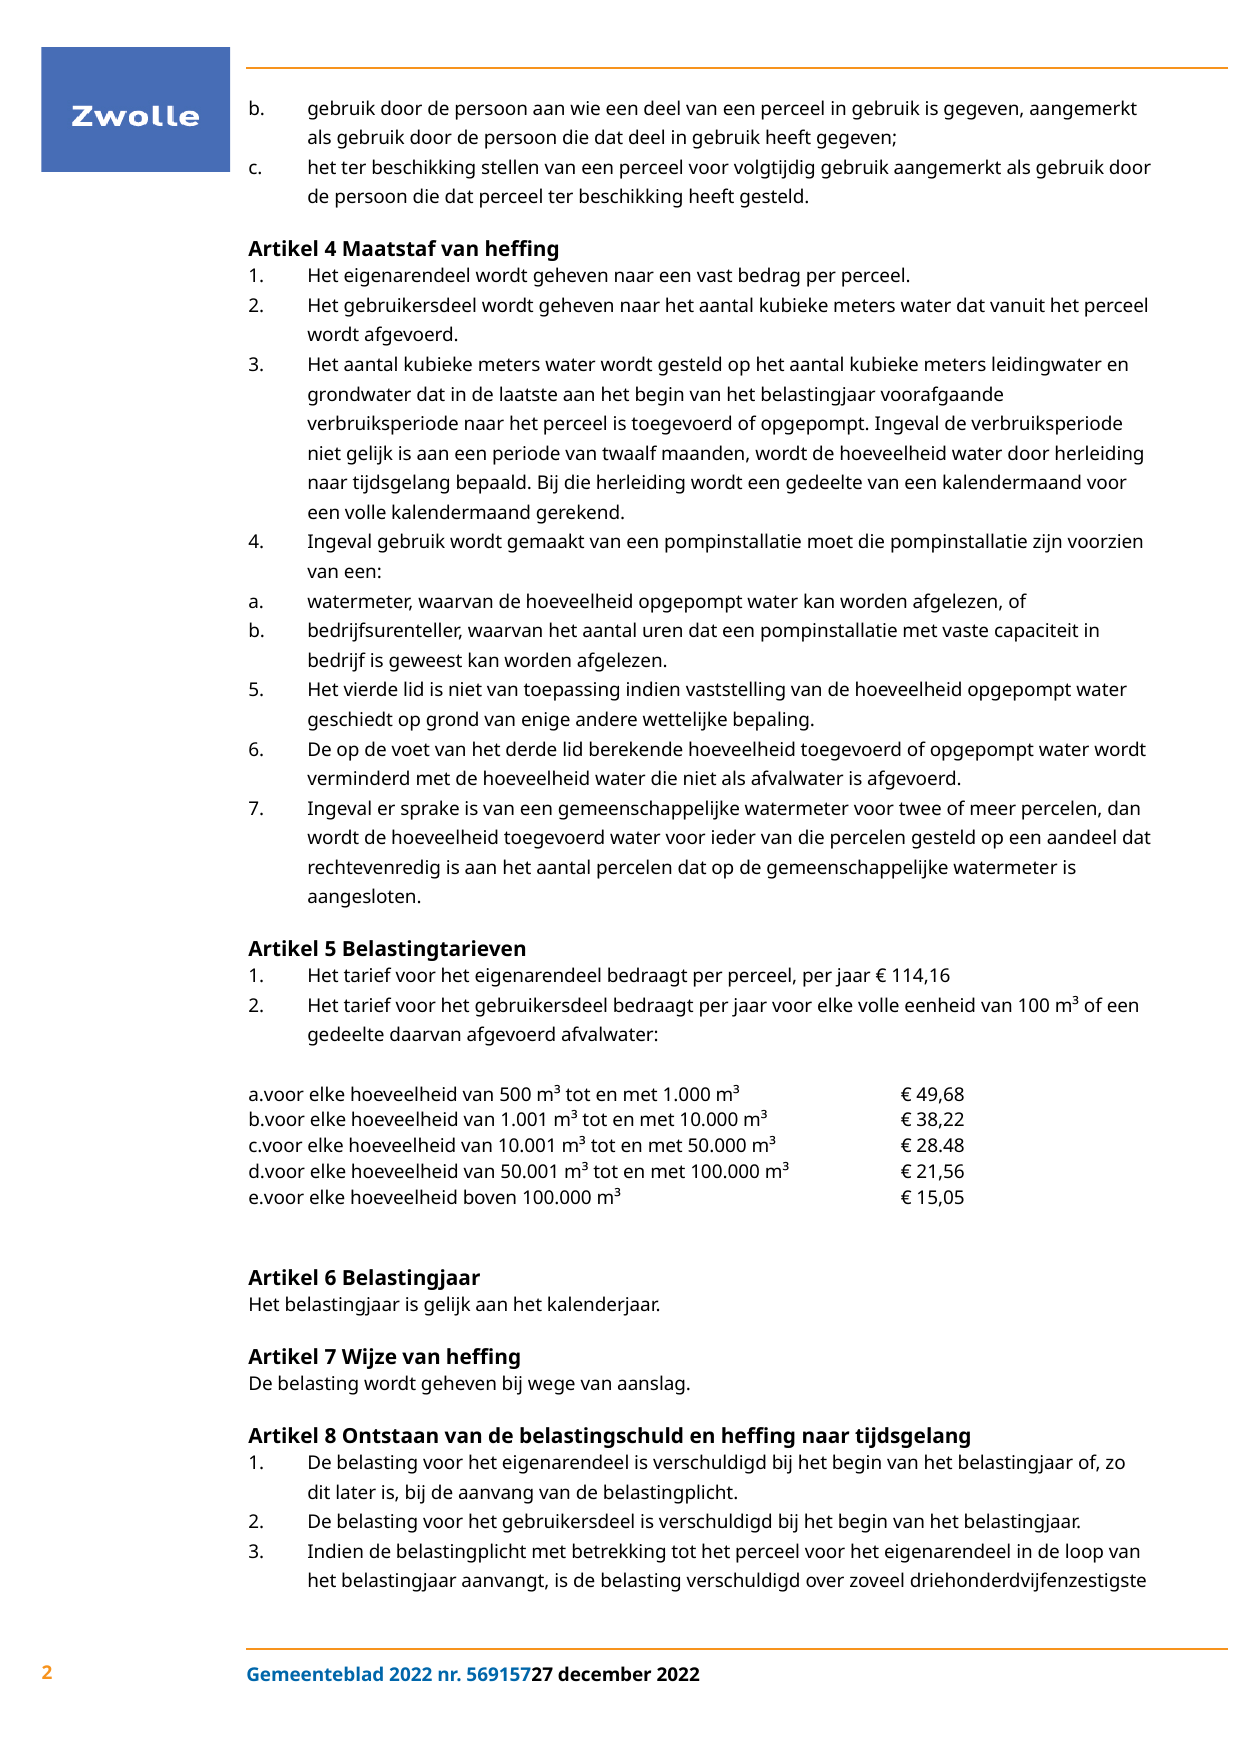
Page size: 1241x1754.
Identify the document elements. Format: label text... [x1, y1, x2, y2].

text Artikel 7 Wijze van heffing [248, 1342, 1152, 1371]
list De belasting voor het eigenarendeel is verschuldigd bij het begin van het belastingjaar of, zo dit later is, bij de aanvang van de belastingplicht. [248, 1449, 1152, 1505]
list De op de voet van het derde lid berekende hoeveelheid toegevoerd of opgepompt water wordt verminderd met de hoeveelheid water die niet als afvalwater is afgevoerd. [248, 736, 1152, 791]
list het ter beschikking stellen van een perceel voor volgtijdig gebruik aangemerkt als gebruik door de persoon die dat perceel ter beschikking heeft gesteld. [248, 154, 1152, 209]
text Artikel 5 Belastingtarieven [248, 934, 1152, 962]
list gebruik door de persoon aan wie een deel van een perceel in gebruik is gegeven, aangemerkt als gebruik door de persoon die dat deel in gebruik heeft gegeven; [248, 95, 1152, 150]
table_cell b.voor elke hoeveelheid van 1.001 m³ tot en met 10.000 m³ [248, 1107, 901, 1132]
table_cell € 21,56 [901, 1158, 1152, 1184]
text Artikel 8 Ontstaan van de belastingschuld en heffing naar tijdsgelang [248, 1421, 1152, 1449]
list Indien de belastingplicht met betrekking tot het perceel voor het eigenarendeel in de loop van het belastingjaar aanvangt, is de belasting verschuldigd over zoveel driehonderdvijfenzestigste [248, 1538, 1152, 1593]
table_cell € 28.48 [901, 1133, 1152, 1158]
table_cell c.voor elke hoeveelheid van 10.001 m³ tot en met 50.000 m³ [248, 1133, 901, 1158]
list De belasting voor het gebruikersdeel is verschuldigd bij het begin van het belastingjaar. [248, 1508, 1152, 1534]
list Het tarief voor het gebruikersdeel bedraagt per jaar voor elke volle eenheid van 100 m³ of een gedeelte daarvan afgevoerd afvalwater: [248, 992, 1152, 1047]
text Artikel 6 Belastingjaar [248, 1263, 1152, 1292]
list Ingeval er sprake is van een gemeenschappelijke watermeter voor twee of meer percelen, dan wordt de hoeveelheid toegevoerd water voor ieder van die percelen gesteld op een aandeel dat rechtevenredig is aan het aantal percelen dat op de gemeenschappelijke watermeter is aangesloten. [248, 795, 1152, 909]
text Het belastingjaar is gelijk aan het kalenderjaar. [248, 1292, 1152, 1317]
list Het tarief voor het eigenarendeel bedraagt per perceel, per jaar € 114,16 [248, 962, 1152, 988]
list Het gebruikersdeel wordt geheven naar het aantal kubieke meters water dat vanuit het perceel wordt afgevoerd. [248, 292, 1152, 347]
list Het aantal kubieke meters water wordt gesteld op het aantal kubieke meters leidingwater en grondwater dat in de laatste aan het begin van het belastingjaar voorafgaande verbruiksperiode naar het perceel is toegevoerd of opgepompt. Ingeval de verbruiksperiode niet gelijk is aan een periode van twaalf maanden, wordt de hoeveelheid water door herleiding naar tijdsgelang bepaald. Bij die herleiding wordt een gedeelte van een kalendermaand voor een volle kalendermaand gerekend. [248, 351, 1152, 525]
table_cell € 15,05 [901, 1184, 1152, 1209]
table_cell d.voor elke hoeveelheid van 50.001 m³ tot en met 100.000 m³ [248, 1158, 901, 1184]
list Het eigenarendeel wordt geheven naar een vast bedrag per perceel. [248, 262, 1152, 288]
table_header € 49,68 [901, 1081, 1152, 1107]
list Ingeval gebruik wordt gemaakt van een pompinstallatie moet die pompinstallatie zijn voorzien van een: [248, 529, 1152, 584]
picture [41, 47, 231, 172]
table_cell e.voor elke hoeveelheid boven 100.000 m³ [248, 1184, 901, 1209]
list Het vierde lid is niet van toepassing indien vaststelling van de hoeveelheid opgepompt water geschiedt op grond van enige andere wettelijke bepaling. [248, 677, 1152, 732]
list watermeter, waarvan de hoeveelheid opgepompt water kan worden afgelezen, of [248, 588, 1152, 613]
list bedrijfsurenteller, waarvan het aantal uren dat een pompinstallatie met vaste capaciteit in bedrijf is geweest kan worden afgelezen. [248, 617, 1152, 673]
text Artikel 4 Maatstaf van heffing [248, 234, 1152, 262]
text De belasting wordt geheven bij wege van aanslag. [248, 1371, 1152, 1396]
table_cell € 38,22 [901, 1107, 1152, 1132]
table_header a.voor elke hoeveelheid van 500 m³ tot en met 1.000 m³ [248, 1081, 901, 1107]
